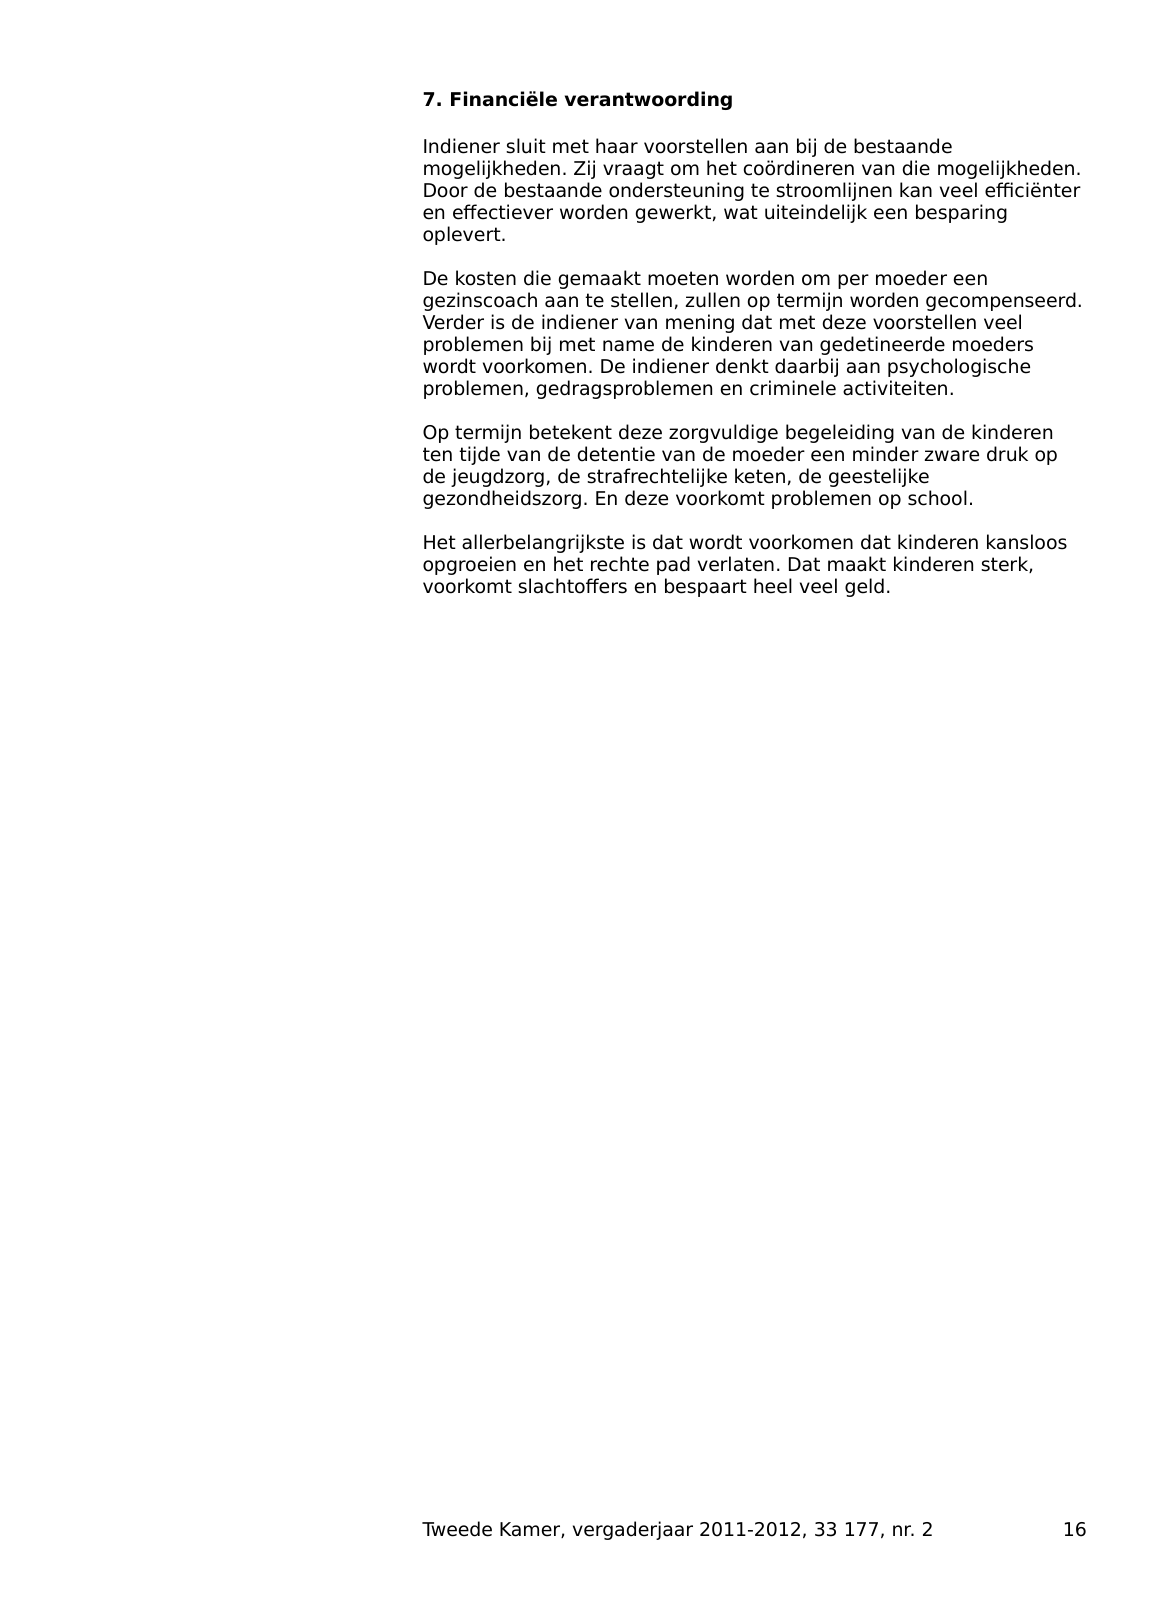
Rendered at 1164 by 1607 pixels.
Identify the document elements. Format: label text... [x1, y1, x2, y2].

subtitle 7. Financiële verantwoording [422, 89, 1087, 111]
text Het allerbelangrijkste is dat wordt voorkomen dat kinderen kansloos opgroeien en het rechte pad verlaten. Dat maakt kinderen sterk, voorkomt slachtoffers en bespaart heel veel geld. [422, 532, 1087, 598]
text Op termijn betekent deze zorgvuldige begeleiding van de kinderen ten tijde van de detentie van de moeder een minder zware druk op de jeugdzorg, de strafrechtelijke keten, de geestelijke gezondheidszorg. En deze voorkomt problemen op school. [422, 422, 1087, 510]
text Indiener sluit met haar voorstellen aan bij de bestaande mogelijkheden. Zij vraagt om het coördineren van die mogelijkheden. Door de bestaande ondersteuning te stroomlijnen kan veel efficiënter en effectiever worden gewerkt, wat uiteindelijk een besparing oplevert. [422, 136, 1087, 246]
text De kosten die gemaakt moeten worden om per moeder een gezinscoach aan te stellen, zullen op termijn worden gecompenseerd. Verder is de indiener van mening dat met deze voorstellen veel problemen bij met name de kinderen van gedetineerde moeders wordt voorkomen. De indiener denkt daarbij aan psychologische problemen, gedragsproblemen en criminele activiteiten. [422, 268, 1087, 400]
